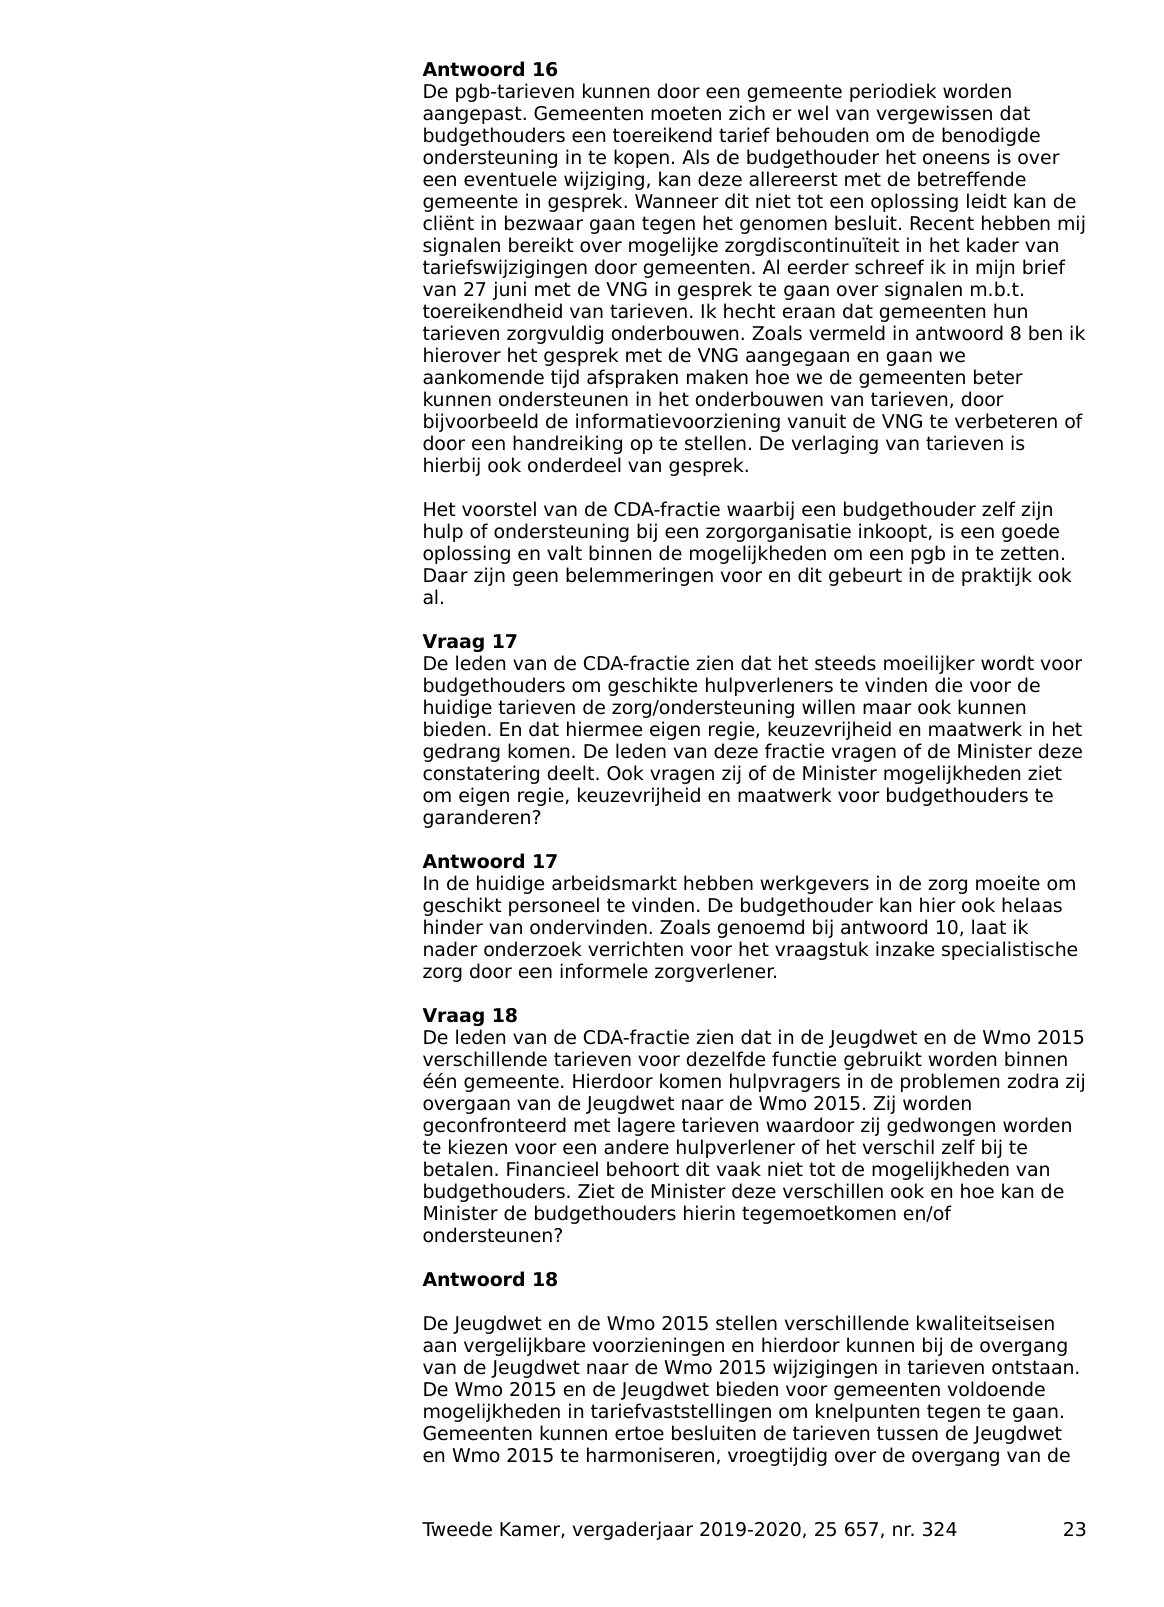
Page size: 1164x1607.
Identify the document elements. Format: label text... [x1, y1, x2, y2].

text De leden van de CDA-fractie zien dat in de Jeugdwet en de Wmo 2015 verschillende tarieven voor dezelfde functie gebruikt worden binnen één gemeente. Hierdoor komen hulpvragers in de problemen zodra zij overgaan van de Jeugdwet naar de Wmo 2015. Zij worden geconfronteerd met lagere tarieven waardoor zij gedwongen worden te kiezen voor een andere hulpverlener of het verschil zelf bij te betalen. Financieel behoort dit vaak niet tot de mogelijkheden van budgethouders. Ziet de Minister deze verschillen ook en hoe kan de Minister de budgethouders hierin tegemoetkomen en/of ondersteunen? [422, 1027, 1087, 1247]
subtitle Vraag 18 [422, 1005, 1087, 1027]
subtitle Antwoord 17 [422, 851, 1087, 873]
subtitle Antwoord 18 [422, 1269, 1087, 1291]
text De Jeugdwet en de Wmo 2015 stellen verschillende kwaliteitseisen aan vergelijkbare voorzieningen en hierdoor kunnen bij de overgang van de Jeugdwet naar de Wmo 2015 wijzigingen in tarieven ontstaan. De Wmo 2015 en de Jeugdwet bieden voor gemeenten voldoende mogelijkheden in tariefvaststellingen om knelpunten tegen te gaan. Gemeenten kunnen ertoe besluiten de tarieven tussen de Jeugdwet en Wmo 2015 te harmoniseren, vroegtijdig over de overgang van de [422, 1313, 1087, 1467]
subtitle Antwoord 16 [422, 59, 1087, 81]
subtitle Vraag 17 [422, 631, 1087, 653]
text In de huidige arbeidsmarkt hebben werkgevers in de zorg moeite om geschikt personeel te vinden. De budgethouder kan hier ook helaas hinder van ondervinden. Zoals genoemd bij antwoord 10, laat ik nader onderzoek verrichten voor het vraagstuk inzake specialistische zorg door een informele zorgverlener. [422, 873, 1087, 983]
text De pgb-tarieven kunnen door een gemeente periodiek worden aangepast. Gemeenten moeten zich er wel van vergewissen dat budgethouders een toereikend tarief behouden om de benodigde ondersteuning in te kopen. Als de budgethouder het oneens is over een eventuele wijziging, kan deze allereerst met de betreffende gemeente in gesprek. Wanneer dit niet tot een oplossing leidt kan de cliënt in bezwaar gaan tegen het genomen besluit. Recent hebben mij signalen bereikt over mogelijke zorgdiscontinuïteit in het kader van tariefswijzigingen door gemeenten. Al eerder schreef ik in mijn brief van 27 juni met de VNG in gesprek te gaan over signalen m.b.t. toereikendheid van tarieven. Ik hecht eraan dat gemeenten hun tarieven zorgvuldig onderbouwen. Zoals vermeld in antwoord 8 ben ik hierover het gesprek met de VNG aangegaan en gaan we aankomende tijd afspraken maken hoe we de gemeenten beter kunnen ondersteunen in het onderbouwen van tarieven, door bijvoorbeeld de informatievoorziening vanuit de VNG te verbeteren of door een handreiking op te stellen. De verlaging van tarieven is hierbij ook onderdeel van gesprek. [422, 81, 1087, 477]
text Het voorstel van de CDA-fractie waarbij een budgethouder zelf zijn hulp of ondersteuning bij een zorgorganisatie inkoopt, is een goede oplossing en valt binnen de mogelijkheden om een pgb in te zetten. Daar zijn geen belemmeringen voor en dit gebeurt in de praktijk ook al. [422, 499, 1087, 609]
text De leden van de CDA-fractie zien dat het steeds moeilijker wordt voor budgethouders om geschikte hulpverleners te vinden die voor de huidige tarieven de zorg/ondersteuning willen maar ook kunnen bieden. En dat hiermee eigen regie, keuzevrijheid en maatwerk in het gedrang komen. De leden van deze fractie vragen of de Minister deze constatering deelt. Ook vragen zij of de Minister mogelijkheden ziet om eigen regie, keuzevrijheid en maatwerk voor budgethouders te garanderen? [422, 653, 1087, 829]
